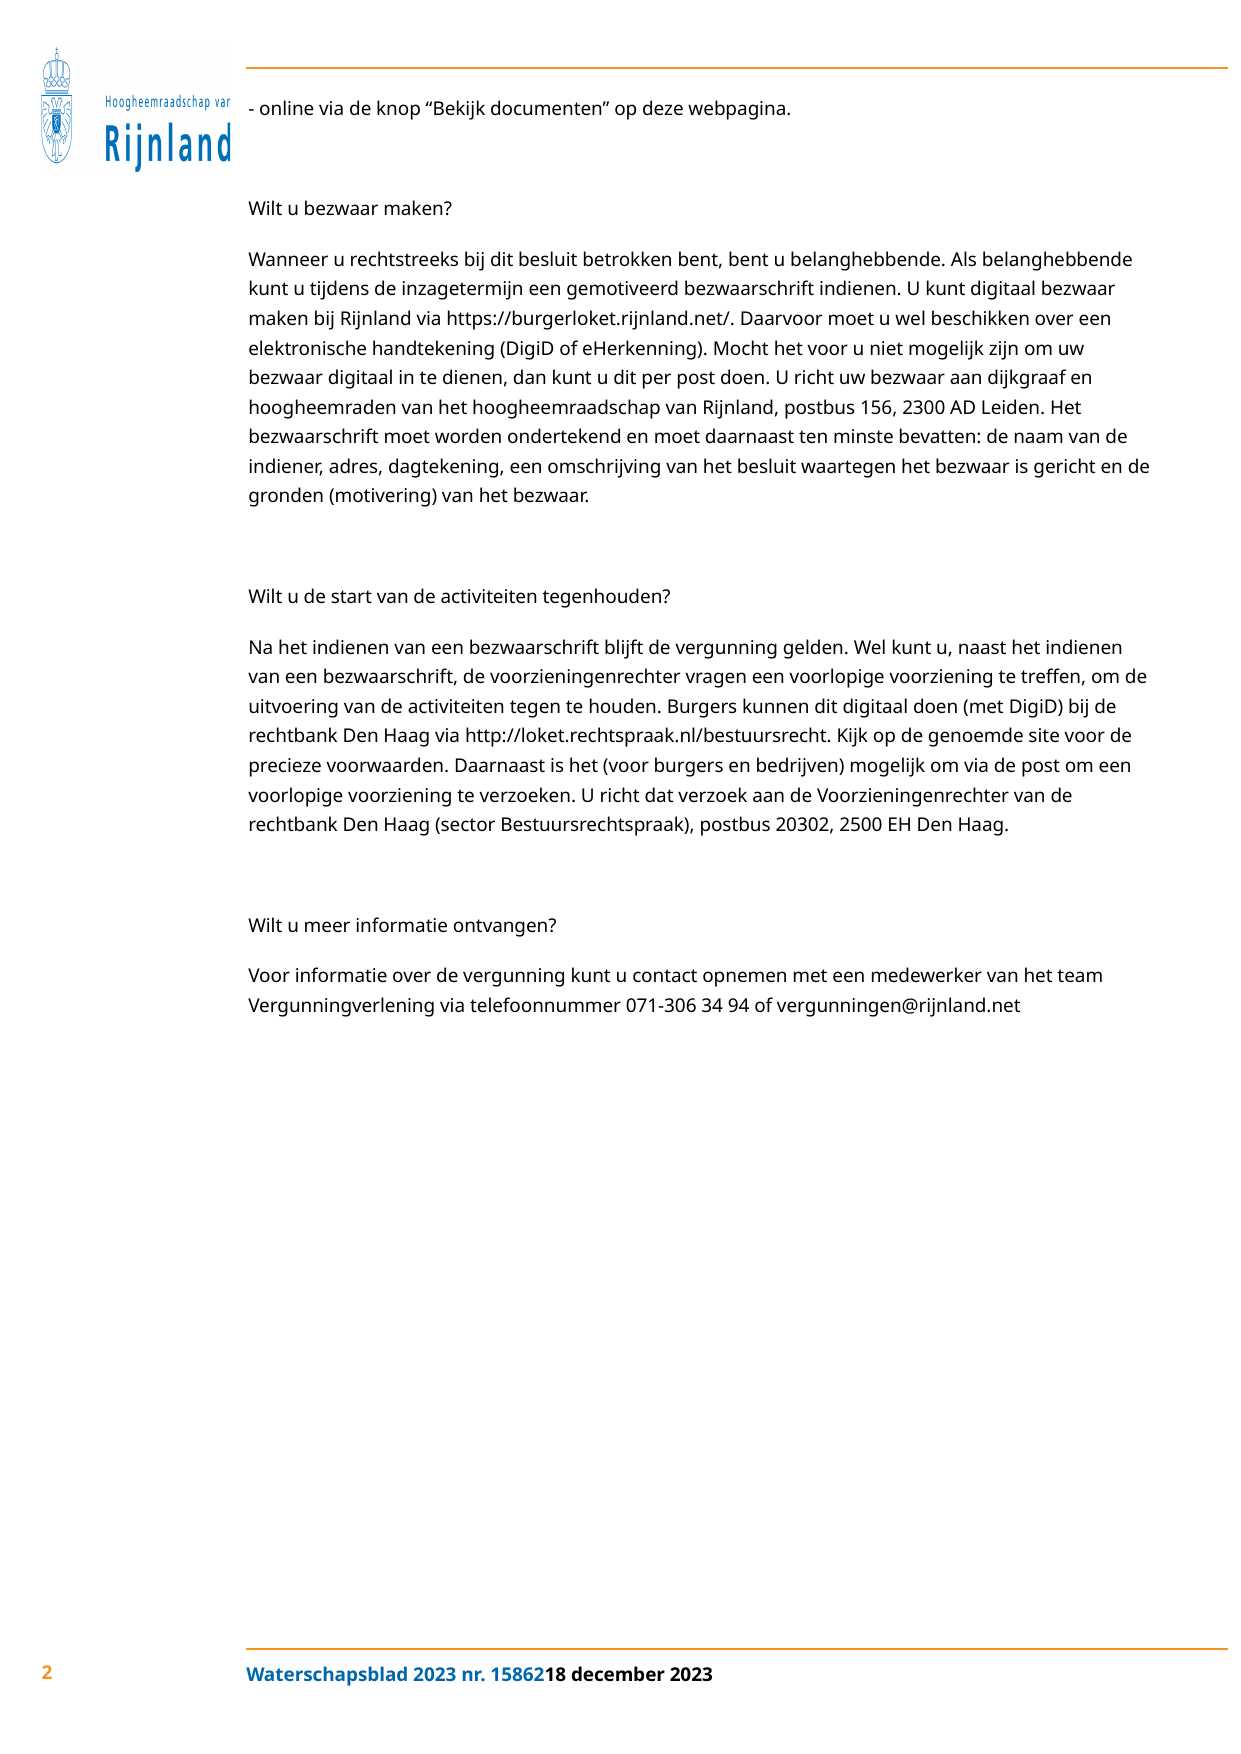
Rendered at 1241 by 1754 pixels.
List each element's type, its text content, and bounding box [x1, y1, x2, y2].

text Wilt u bezwaar maken? [248, 196, 1152, 221]
text Voor informatie over de vergunning kunt u contact opnemen met een medewerker van het team Vergunningverlening via telefoonnummer 071-306 34 94 of vergunningen@rijnland.net [248, 963, 1152, 1018]
picture [41, 47, 231, 172]
text Wilt u de start van de activiteiten tegenhouden? [248, 583, 1152, 609]
text - online via de knop “Bekijk documenten” op deze webpagina. [248, 95, 1152, 121]
text Wanneer u rechtstreeks bij dit besluit betrokken bent, bent u belanghebbende. Als belanghebbende kunt u tijdens de inzagetermijn een gemotiveerd bezwaarschrift indienen. U kunt digitaal bezwaar maken bij Rijnland via https://burgerloket.rijnland.net/. Daarvoor moet u wel beschikken over een elektronische handtekening (DigiD of eHerkenning). Mocht het voor u niet mogelijk zijn om uw bezwaar digitaal in te dienen, dan kunt u dit per post doen. U richt uw bezwaar aan dijkgraaf en hoogheemraden van het hoogheemraadschap van Rijnland, postbus 156, 2300 AD Leiden. Het bezwaarschrift moet worden ondertekend en moet daarnaast ten minste bevatten: de naam van de indiener, adres, dagtekening, een omschrijving van het besluit waartegen het bezwaar is gericht en de gronden (motivering) van het bezwaar. [248, 246, 1152, 508]
text Wilt u meer informatie ontvangen? [248, 912, 1152, 938]
text Na het indienen van een bezwaarschrift blijft de vergunning gelden. Wel kunt u, naast het indienen van een bezwaarschrift, de voorzieningenrechter vragen een voorlopige voorziening te treffen, om de uitvoering van de activiteiten tegen te houden. Burgers kunnen dit digitaal doen (met DigiD) bij de rechtbank Den Haag via http://loket.rechtspraak.nl/bestuursrecht. Kijk op de genoemde site voor de precieze voorwaarden. Daarnaast is het (voor burgers en bedrijven) mogelijk om via de post om een voorlopige voorziening te verzoeken. U richt dat verzoek aan de Voorzieningenrechter van de rechtbank Den Haag (sector Bestuursrechtspraak), postbus 20302, 2500 EH Den Haag. [248, 634, 1152, 837]
